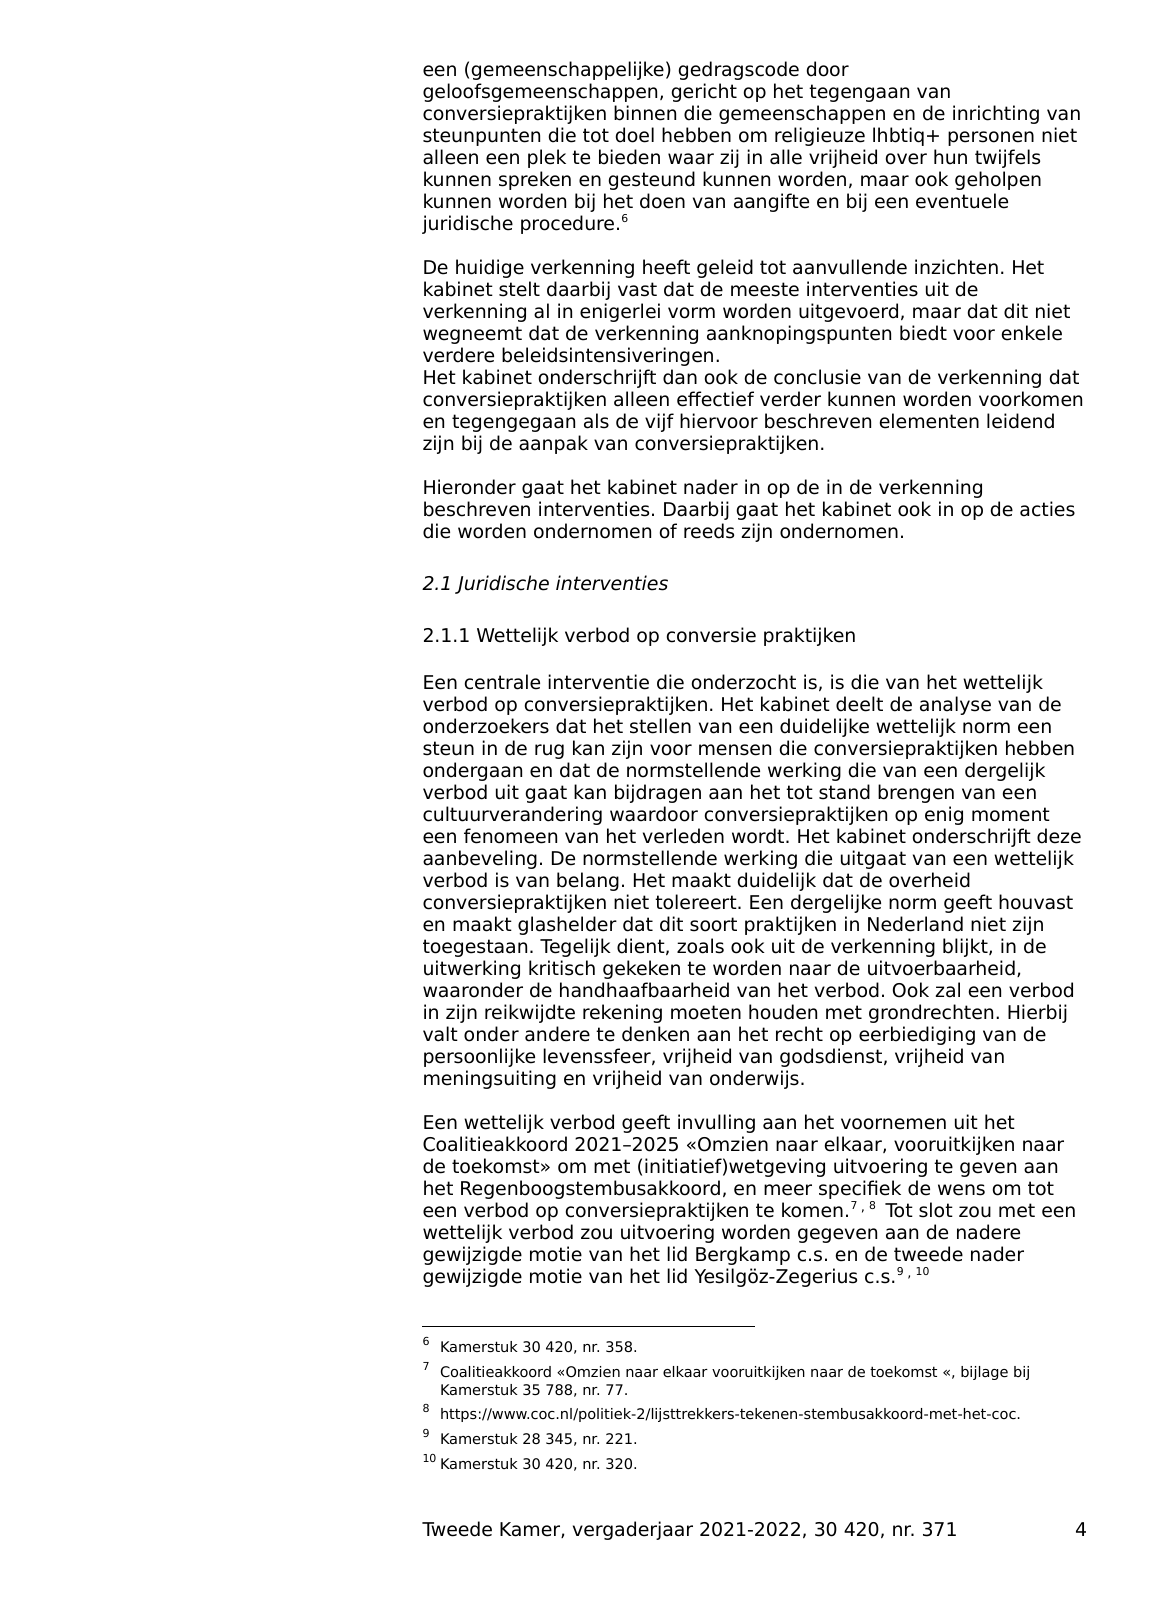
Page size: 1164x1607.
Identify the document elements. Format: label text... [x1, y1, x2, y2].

text https://www.coc.nl/politiek-2/lijsttrekkers-tekenen-stembusakkoord-met-het-coc. [422, 1402, 1087, 1424]
text De huidige verkenning heeft geleid tot aanvullende inzichten. Het kabinet stelt daarbij vast dat de meeste interventies uit de verkenning al in enigerlei vorm worden uitgevoerd, maar dat dit niet wegneemt dat de verkenning aanknopingspunten biedt voor enkele verdere beleidsintensiveringen. [422, 257, 1087, 367]
subtitle 2.1 Juridische interventies [422, 573, 1087, 595]
text Hieronder gaat het kabinet nader in op de in de verkenning beschreven interventies. Daarbij gaat het kabinet ook in op de acties die worden ondernomen of reeds zijn ondernomen. [422, 477, 1087, 543]
text Een centrale interventie die onderzocht is, is die van het wettelijk verbod op conversiepraktijken. Het kabinet deelt de analyse van de onderzoekers dat het stellen van een duidelijke wettelijk norm een steun in de rug kan zijn voor mensen die conversiepraktijken hebben ondergaan en dat de normstellende werking die van een dergelijk verbod uit gaat kan bijdragen aan het tot stand brengen van een cultuurverandering waardoor conversiepraktijken op enig moment een fenomeen van het verleden wordt. Het kabinet onderschrijft deze aanbeveling. De normstellende werking die uitgaat van een wettelijk verbod is van belang. Het maakt duidelijk dat de overheid conversiepraktijken niet tolereert. Een dergelijke norm geeft houvast en maakt glashelder dat dit soort praktijken in Nederland niet zijn toegestaan. Tegelijk dient, zoals ook uit de verkenning blijkt, in de uitwerking kritisch gekeken te worden naar de uitvoerbaarheid, waaronder de handhaafbaarheid van het verbod. Ook zal een verbod in zijn reikwijdte rekening moeten houden met grondrechten. Hierbij valt onder andere te denken aan het recht op eerbiediging van de persoonlijke levenssfeer, vrijheid van godsdienst, vrijheid van meningsuiting en vrijheid van onderwijs. [422, 672, 1087, 1089]
text Kamerstuk 30 420, nr. 358. [422, 1335, 1087, 1357]
text Kamerstuk 30 420, nr. 320. [422, 1452, 1087, 1474]
text Een wettelijk verbod geeft invulling aan het voornemen uit het Coalitieakkoord 2021–2025 «Omzien naar elkaar, vooruitkijken naar de toekomst» om met (initiatief)wetgeving uitvoering te geven aan het Regenboogstembusakkoord, en meer specifiek de wens om tot een verbod op conversiepraktijken te komen., Tot slot zou met een wettelijk verbod zou uitvoering worden gegeven aan de nadere gewijzigde motie van het lid Bergkamp c.s. en de tweede nader gewijzigde motie van het lid Yesilgöz-Zegerius c.s., [422, 1112, 1087, 1288]
subtitle 2.1.1 Wettelijk verbod op conversie praktijken [422, 625, 1087, 647]
text Het kabinet onderschrijft dan ook de conclusie van de verkenning dat conversiepraktijken alleen effectief verder kunnen worden voorkomen en tegengegaan als de vijf hiervoor beschreven elementen leidend zijn bij de aanpak van conversiepraktijken. [422, 367, 1087, 455]
text een (gemeenschappelijke) gedragscode door geloofsgemeenschappen, gericht op het tegengaan van conversiepraktijken binnen die gemeenschappen en de inrichting van steunpunten die tot doel hebben om religieuze lhbtiq+ personen niet alleen een plek te bieden waar zij in alle vrijheid over hun twijfels kunnen spreken en gesteund kunnen worden, maar ook geholpen kunnen worden bij het doen van aangifte en bij een eventuele juridische procedure. [422, 59, 1087, 235]
text Coalitieakkoord «Omzien naar elkaar vooruitkijken naar de toekomst «, bijlage bij Kamerstuk 35 788, nr. 77. [422, 1360, 1087, 1399]
text Kamerstuk 28 345, nr. 221. [422, 1427, 1087, 1449]
